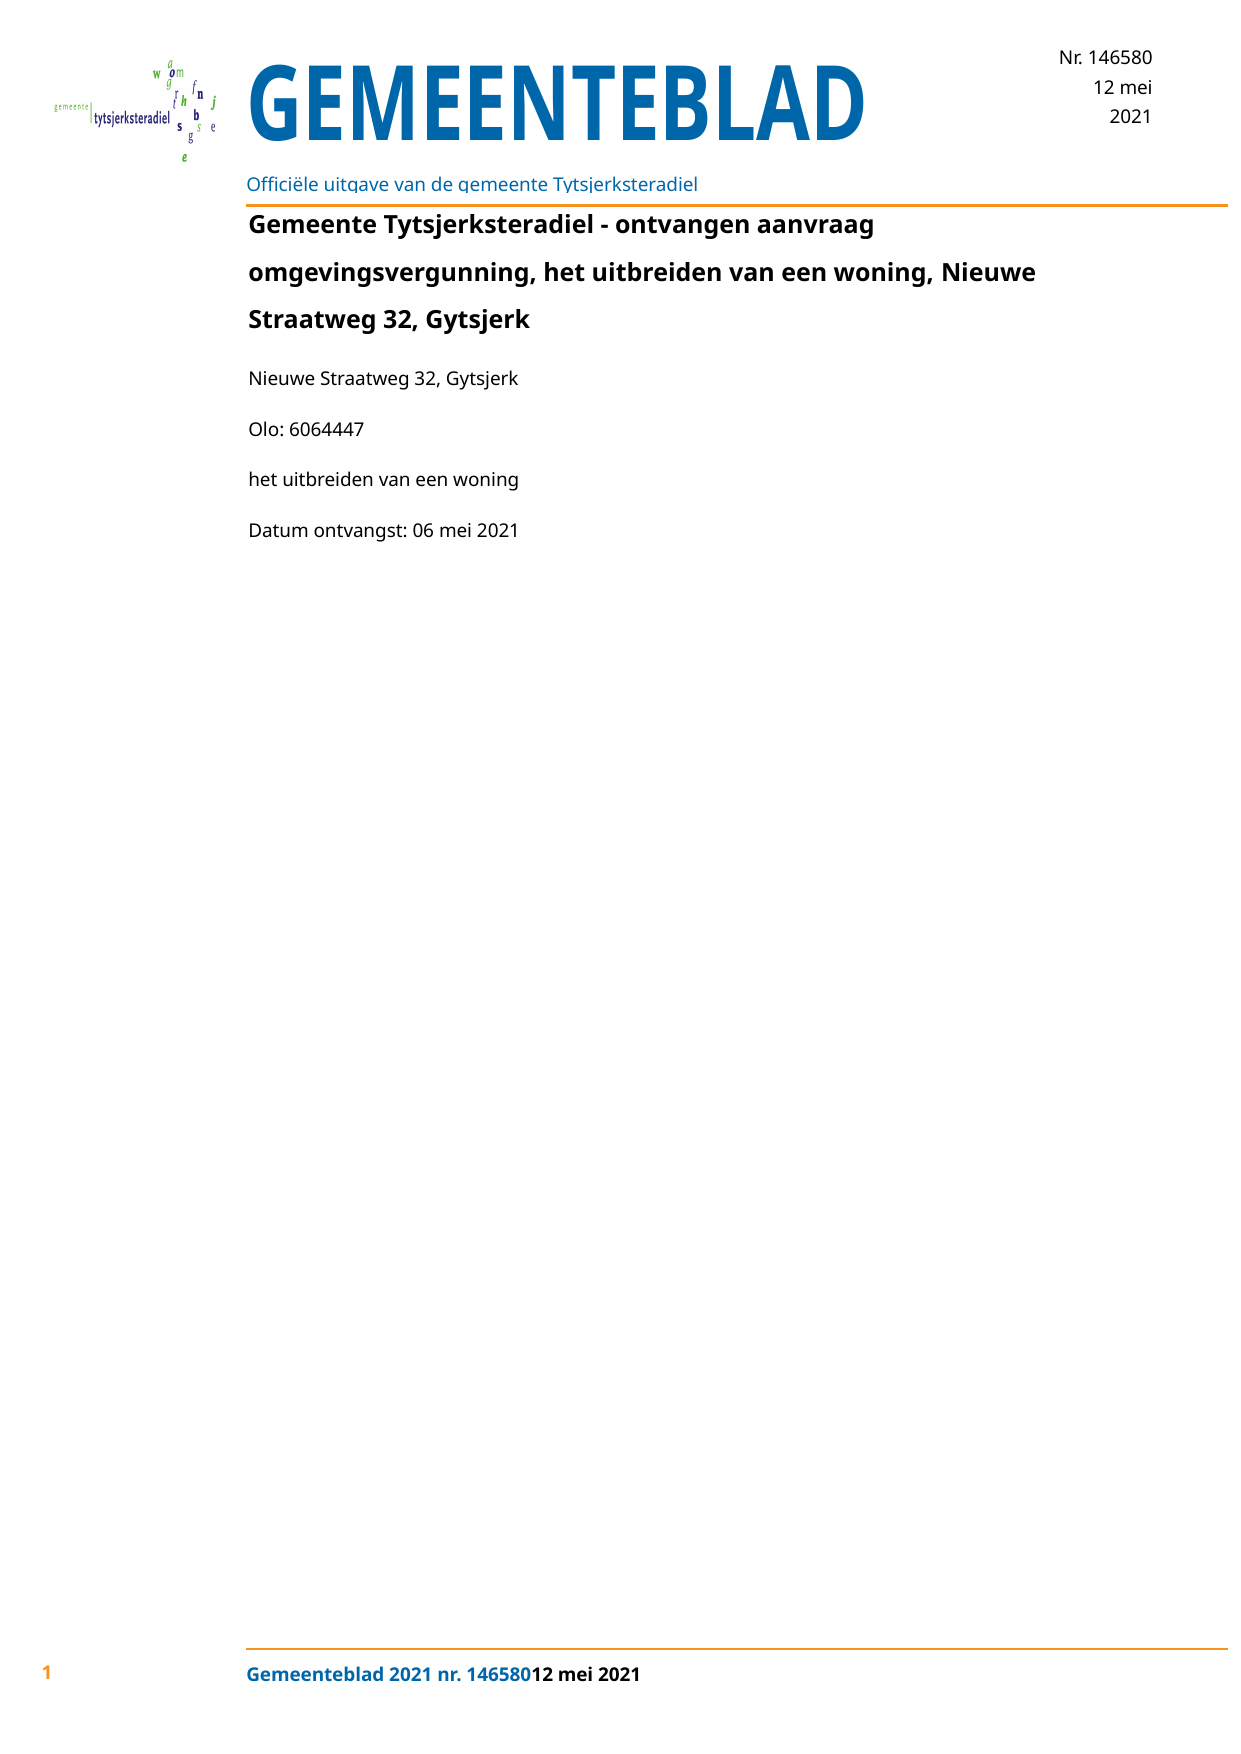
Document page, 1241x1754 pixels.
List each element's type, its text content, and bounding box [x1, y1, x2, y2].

text Gemeente Tytsjerksteradiel - ontvangen aanvraag omgevingsvergunning, het uitbreiden van een woning, Nieuwe Straatweg 32, Gytsjerk [248, 207, 1152, 336]
text Nieuwe Straatweg 32, Gytsjerk [248, 366, 1152, 391]
text het uitbreiden van een woning [248, 466, 1152, 492]
text Olo: 6064447 [248, 416, 1152, 442]
text Datum ontvangst: 06 mei 2021 [248, 517, 1152, 542]
picture [41, 47, 231, 172]
